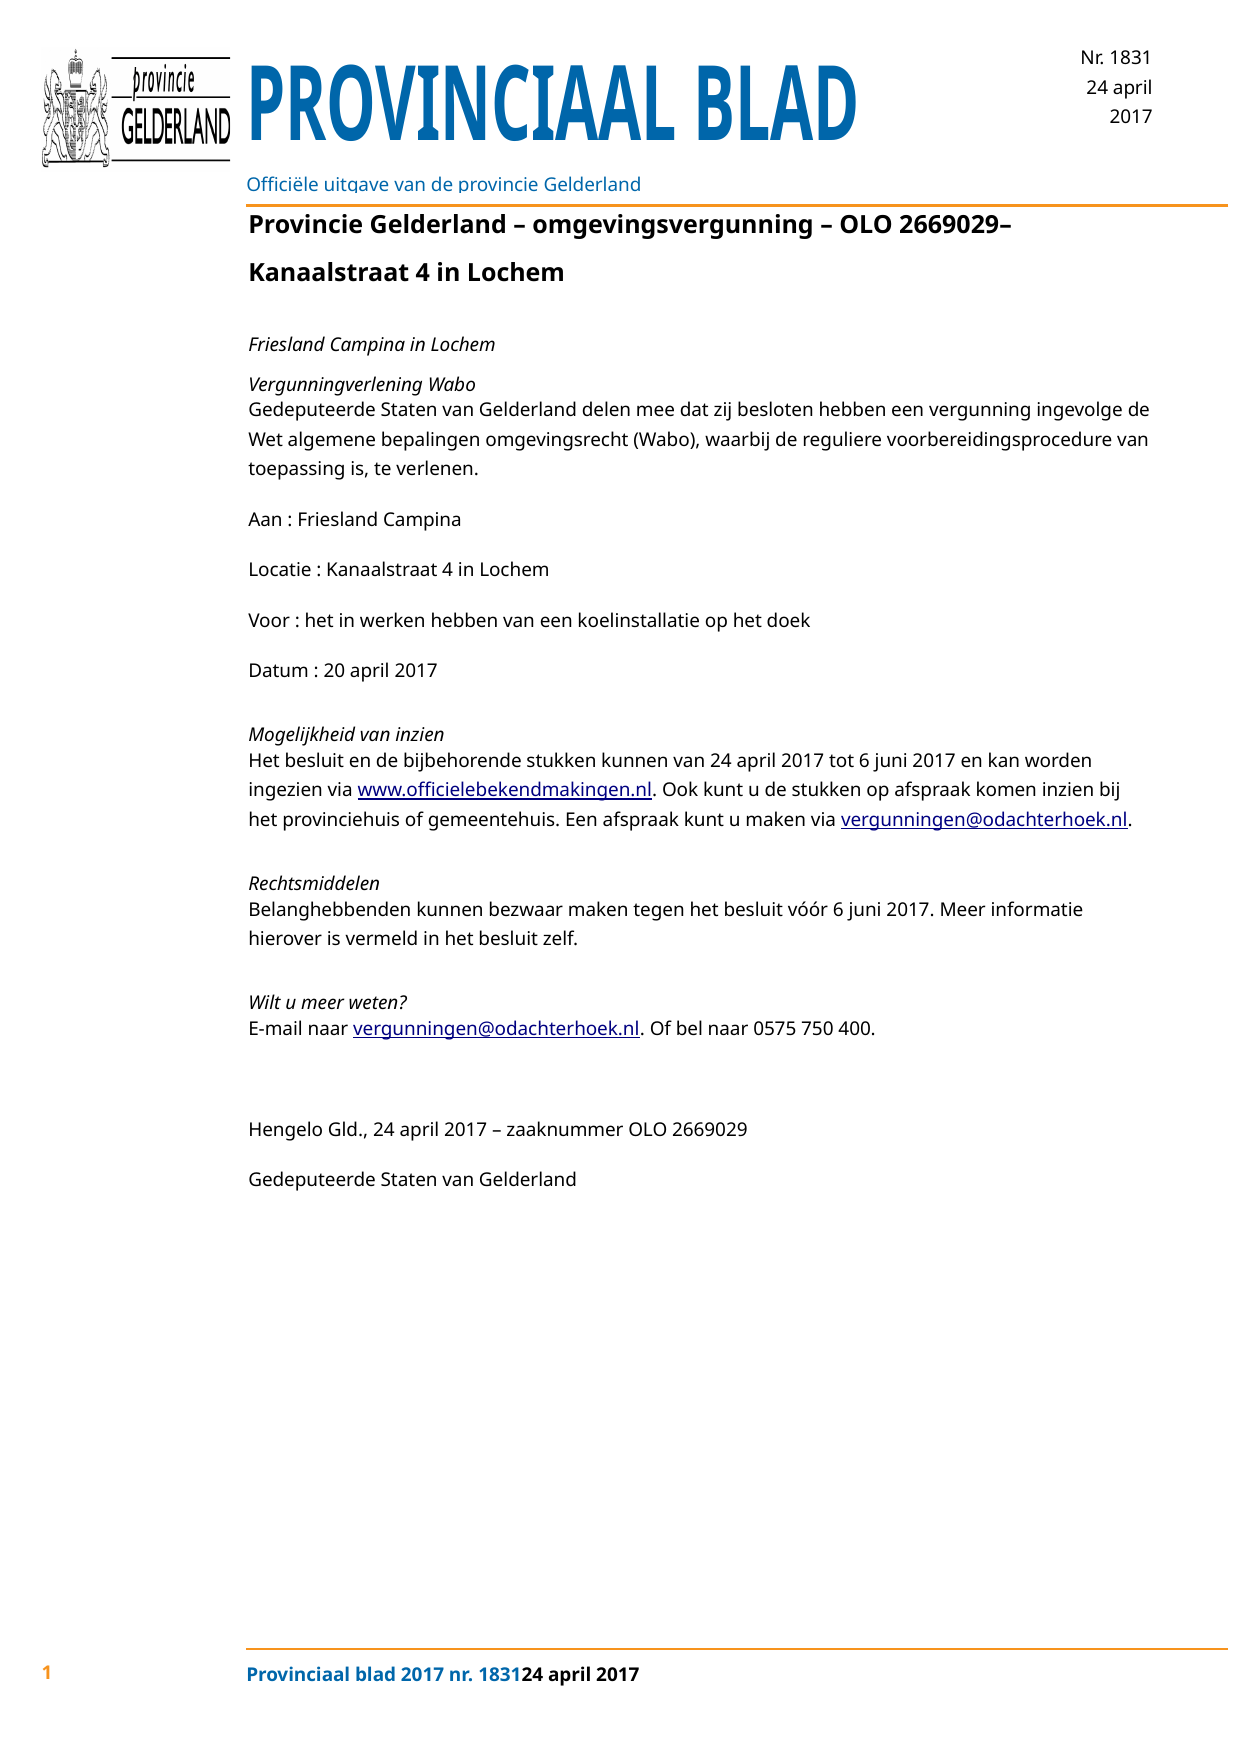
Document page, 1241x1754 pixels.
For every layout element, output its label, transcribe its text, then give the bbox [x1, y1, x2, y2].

text Gedeputeerde Staten van Gelderland [248, 1166, 1152, 1192]
text Vergunningverlening Wabo [248, 371, 1152, 396]
text Locatie : Kanaalstraat 4 in Lochem [248, 556, 1152, 582]
text Belanghebbenden kunnen bezwaar maken tegen het besluit vóór 6 juni 2017. Meer informatie hierover is vermeld in het besluit zelf. [248, 896, 1152, 951]
text Datum : 20 april 2017 [248, 657, 1152, 683]
text E-mail naar vergunningen@odachterhoek.nl. Of bel naar 0575 750 400. [248, 1015, 1152, 1041]
text Friesland Campina in Lochem [248, 331, 1152, 357]
text Mogelijkheid van inzien [248, 721, 1152, 747]
text Rechtsmiddelen [248, 870, 1152, 896]
picture [41, 47, 231, 172]
text Hengelo Gld., 24 april 2017 – zaaknummer OLO 2669029 [248, 1116, 1152, 1142]
text Gedeputeerde Staten van Gelderland delen mee dat zij besloten hebben een vergunning ingevolge de Wet algemene bepalingen omgevingsrecht (Wabo), waarbij de reguliere voorbereidingsprocedure van toepassing is, te verlenen. [248, 396, 1152, 481]
text Provincie Gelderland – omgevingsvergunning – OLO 2669029– Kanaalstraat 4 in Lochem [248, 207, 1152, 288]
text Wilt u meer weten? [248, 989, 1152, 1015]
text Het besluit en de bijbehorende stukken kunnen van 24 april 2017 tot 6 juni 2017 en kan worden ingezien via www.officielebekendmakingen.nl. Ook kunt u de stukken op afspraak komen inzien bij het provinciehuis of gemeentehuis. Een afspraak kunt u maken via vergunningen@odachterhoek.nl. [248, 747, 1152, 832]
text Voor : het in werken hebben van een koelinstallatie op het doek [248, 607, 1152, 633]
text Aan : Friesland Campina [248, 506, 1152, 532]
